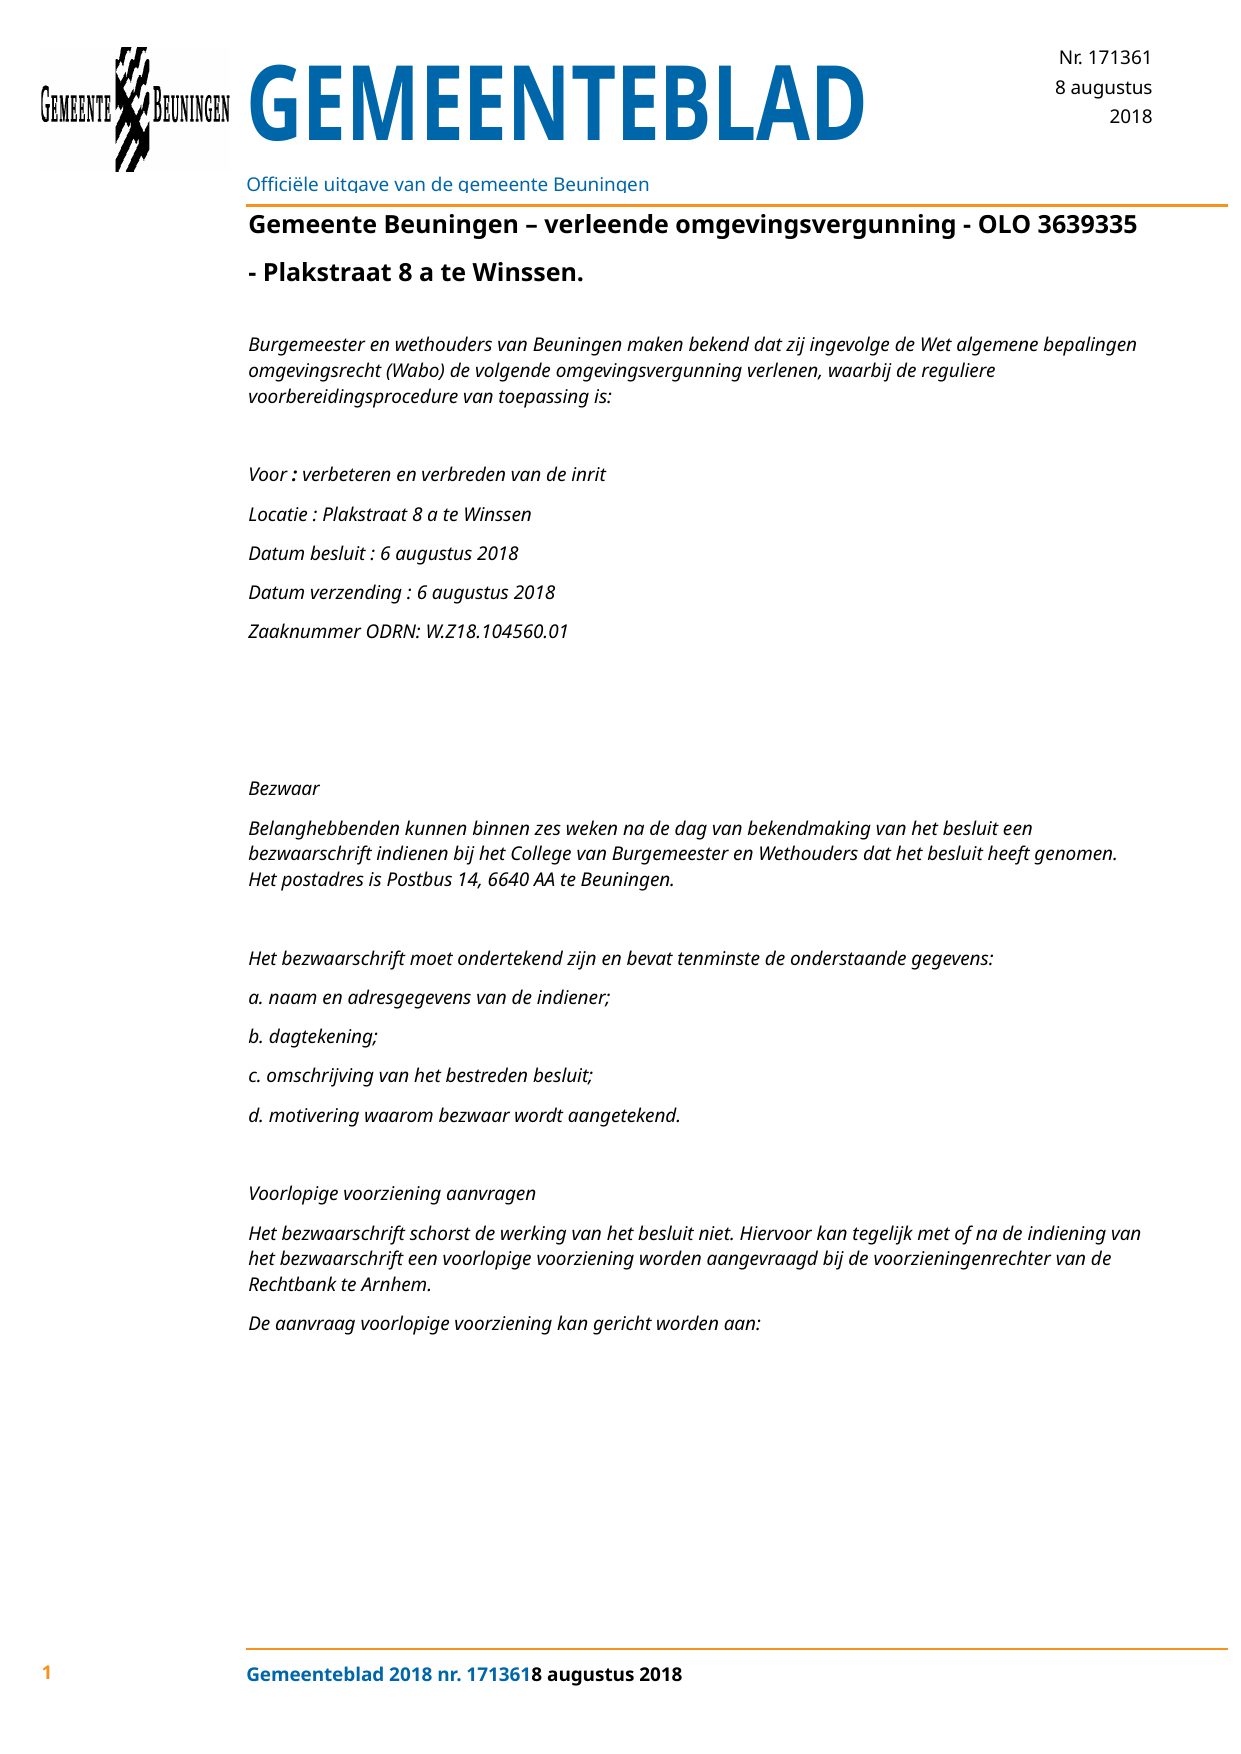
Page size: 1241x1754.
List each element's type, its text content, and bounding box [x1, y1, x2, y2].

text Datum verzending : 6 augustus 2018 [248, 579, 1152, 605]
text Burgemeester en wethouders van Beuningen maken bekend dat zij ingevolge de Wet algemene bepalingen omgevingsrecht (Wabo) de volgende omgevingsvergunning verlenen, waarbij de reguliere voorbereidingsprocedure van toepassing is: [248, 331, 1152, 409]
text Bezwaar [248, 776, 1152, 801]
picture [41, 47, 231, 172]
text Gemeente Beuningen – verleende omgevingsvergunning - OLO 3639335 - Plakstraat 8 a te Winssen. [248, 207, 1152, 288]
text Het bezwaarschrift schorst de werking van het besluit niet. Hiervoor kan tegelijk met of na de indiening van het bezwaarschrift een voorlopige voorziening worden aangevraagd bij de voorzieningenrechter van de Rechtbank te Arnhem. [248, 1220, 1152, 1297]
text Zaaknummer ODRN: W.Z18.104560.01 [248, 618, 1152, 644]
text Voorlopige voorziening aanvragen [248, 1181, 1152, 1206]
text b. dagtekening; [248, 1023, 1152, 1049]
text Het bezwaarschrift moet ondertekend zijn en bevat tenminste de onderstaande gegevens: [248, 945, 1152, 971]
text d. motivering waarom bezwaar wordt aangetekend. [248, 1102, 1152, 1128]
text Belanghebbenden kunnen binnen zes weken na de dag van bekendmaking van het besluit een bezwaarschrift indienen bij het College van Burgemeester en Wethouders dat het besluit heeft genomen. Het postadres is Postbus 14, 6640 AA te Beuningen. [248, 815, 1152, 892]
text Voor : verbeteren en verbreden van de inrit [248, 461, 1152, 487]
text c. omschrijving van het bestreden besluit; [248, 1063, 1152, 1088]
text a. naam en adresgegevens van de indiener; [248, 984, 1152, 1010]
text De aanvraag voorlopige voorziening kan gericht worden aan: [248, 1311, 1152, 1336]
text Datum besluit : 6 augustus 2018 [248, 540, 1152, 566]
text Locatie : Plakstraat 8 a te Winssen [248, 501, 1152, 526]
